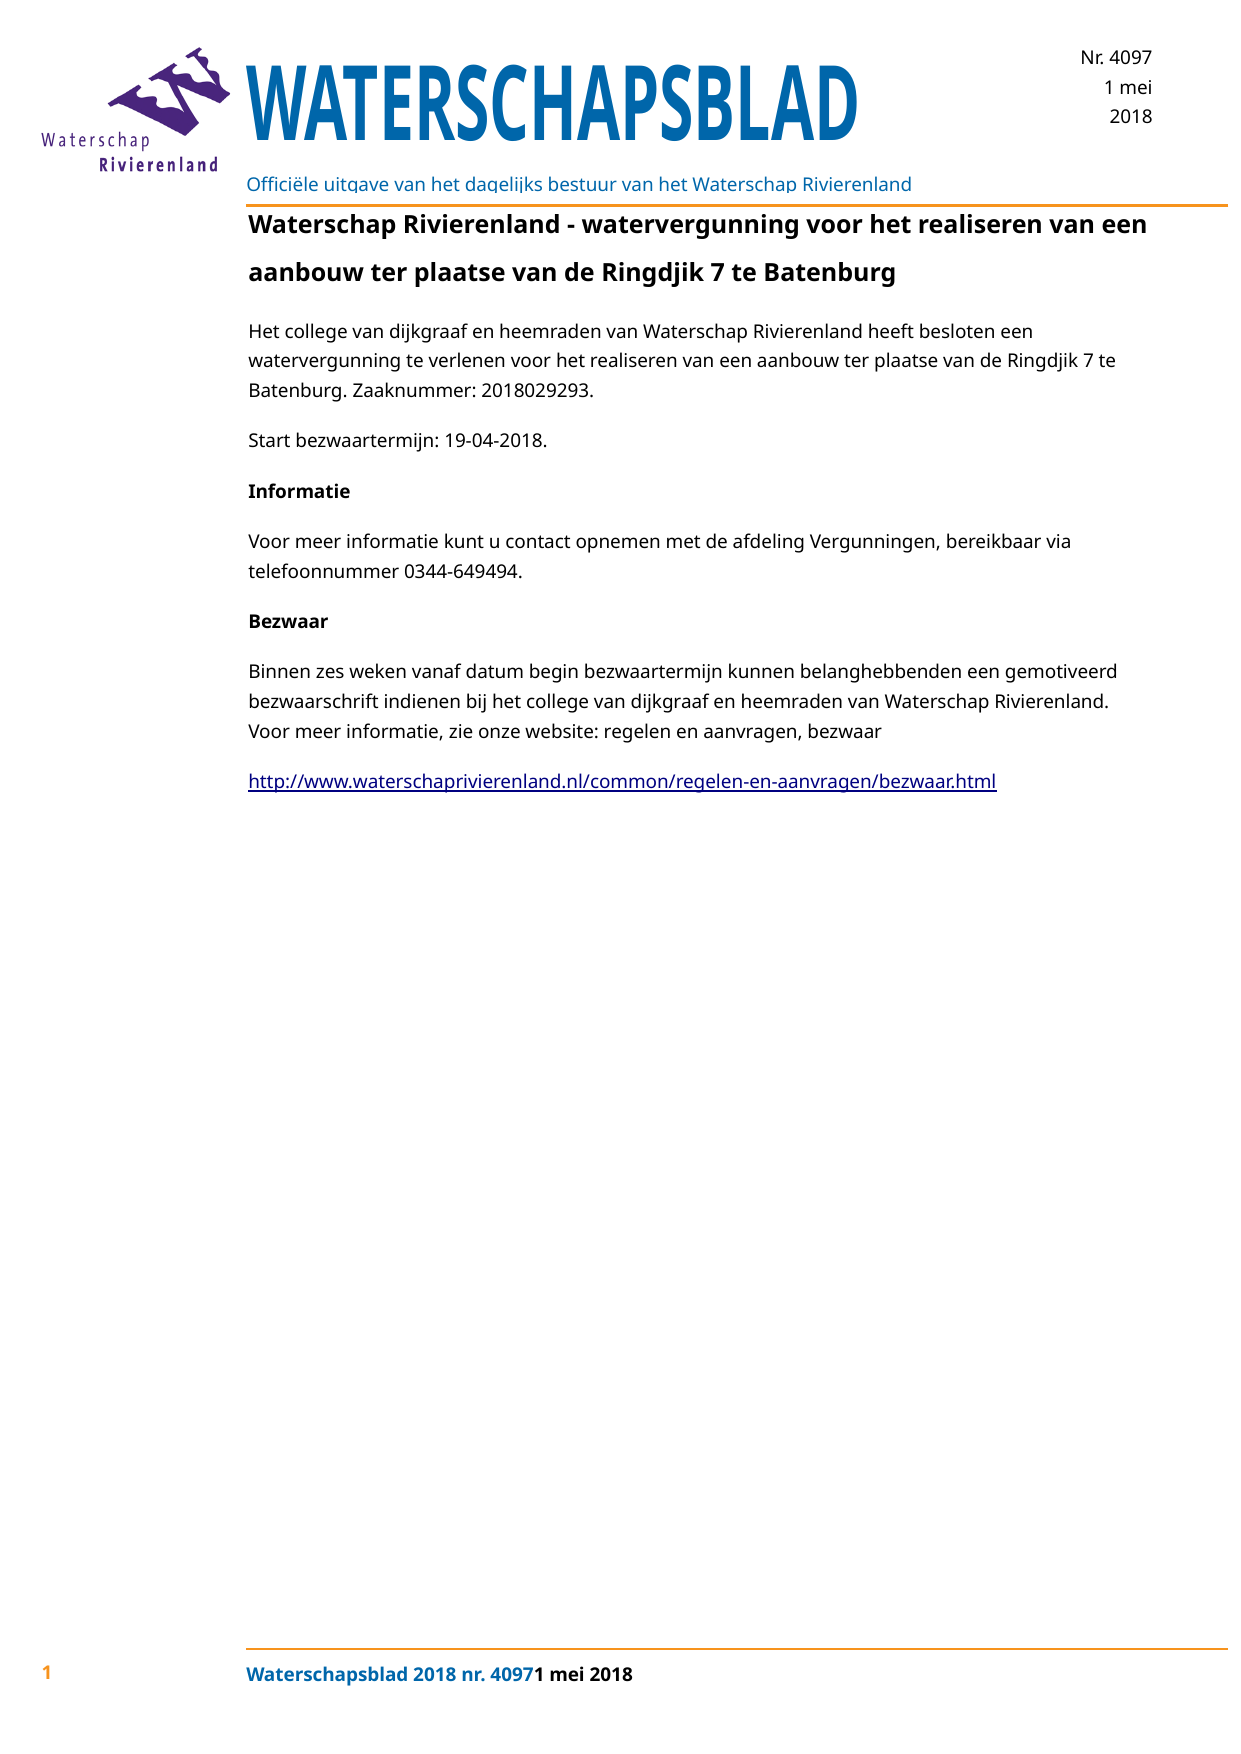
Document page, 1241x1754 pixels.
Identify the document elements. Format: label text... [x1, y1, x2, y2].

picture [41, 47, 231, 172]
text Binnen zes weken vanaf datum begin bezwaartermijn kunnen belanghebbenden een gemotiveerd bezwaarschrift indienen bij het college van dijkgraaf en heemraden van Waterschap Rivierenland. Voor meer informatie, zie onze website: regelen en aanvragen, bezwaar [248, 659, 1152, 744]
text Informatie [248, 478, 1152, 504]
text Start bezwaartermijn: 19-04-2018. [248, 427, 1152, 453]
text Bezwaar [248, 608, 1152, 634]
text Voor meer informatie kunt u contact opnemen met de afdeling Vergunningen, bereikbaar via telefoonnummer 0344-649494. [248, 528, 1152, 584]
text Het college van dijkgraaf en heemraden van Waterschap Rivierenland heeft besloten een watervergunning te verlenen voor het realiseren van een aanbouw ter plaatse van de Ringdjik 7 te Batenburg. Zaaknummer: 2018029293. [248, 318, 1152, 403]
text http://www.waterschaprivierenland.nl/common/regelen-en-aanvragen/bezwaar.html [248, 768, 1152, 794]
text Waterschap Rivierenland - watervergunning voor het realiseren van een aanbouw ter plaatse van de Ringdjik 7 te Batenburg [248, 207, 1152, 288]
